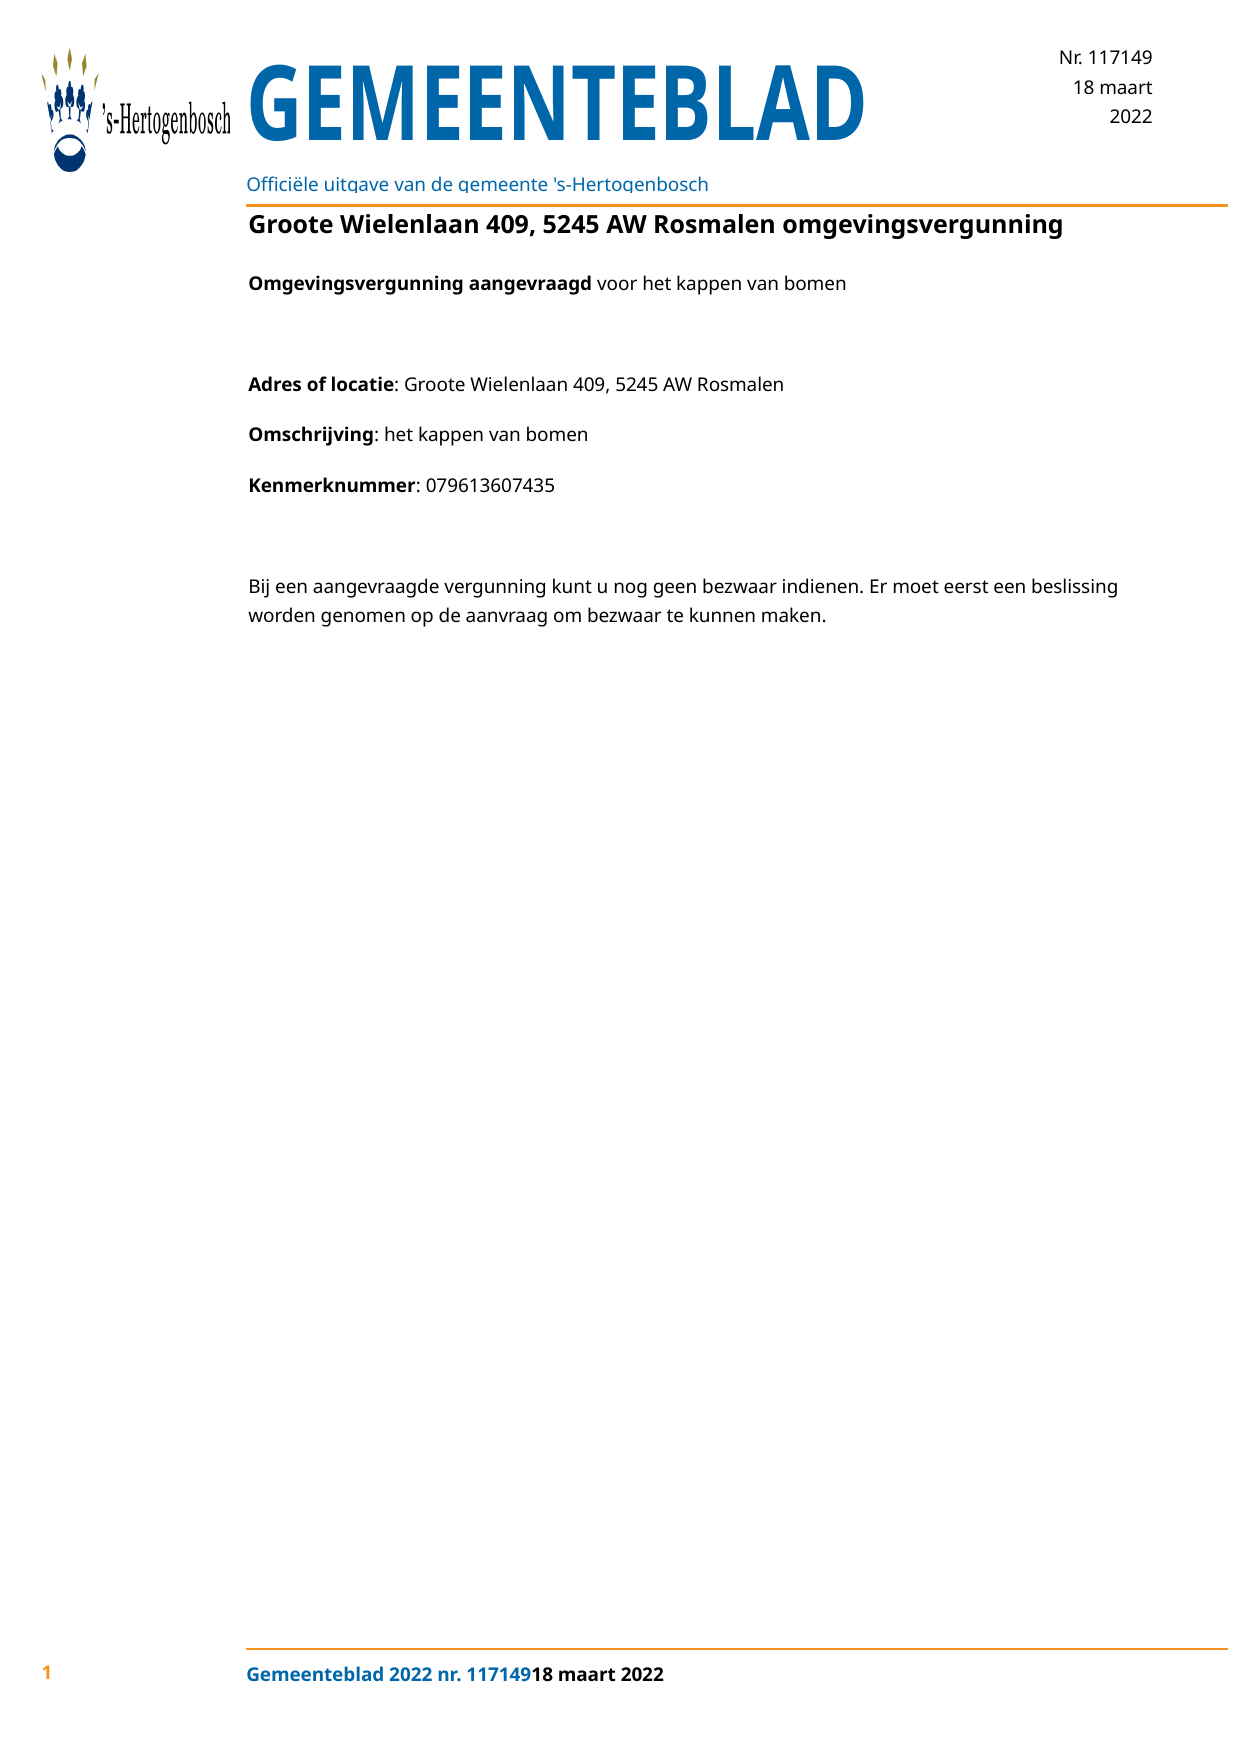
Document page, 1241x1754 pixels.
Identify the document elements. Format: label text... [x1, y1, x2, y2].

text Adres of locatie: Groote Wielenlaan 409, 5245 AW Rosmalen [248, 371, 1152, 397]
text Kenmerknummer: 079613607435 [248, 472, 1152, 498]
picture [41, 47, 231, 172]
text Omschrijving: het kappen van bomen [248, 422, 1152, 447]
text Groote Wielenlaan 409, 5245 AW Rosmalen omgevingsvergunning [248, 207, 1152, 241]
text Omgevingsvergunning aangevraagd voor het kappen van bomen [248, 270, 1152, 296]
text Bij een aangevraagde vergunning kunt u nog geen bezwaar indienen. Er moet eerst een beslissing worden genomen op de aanvraag om bezwaar te kunnen maken. [248, 573, 1152, 628]
